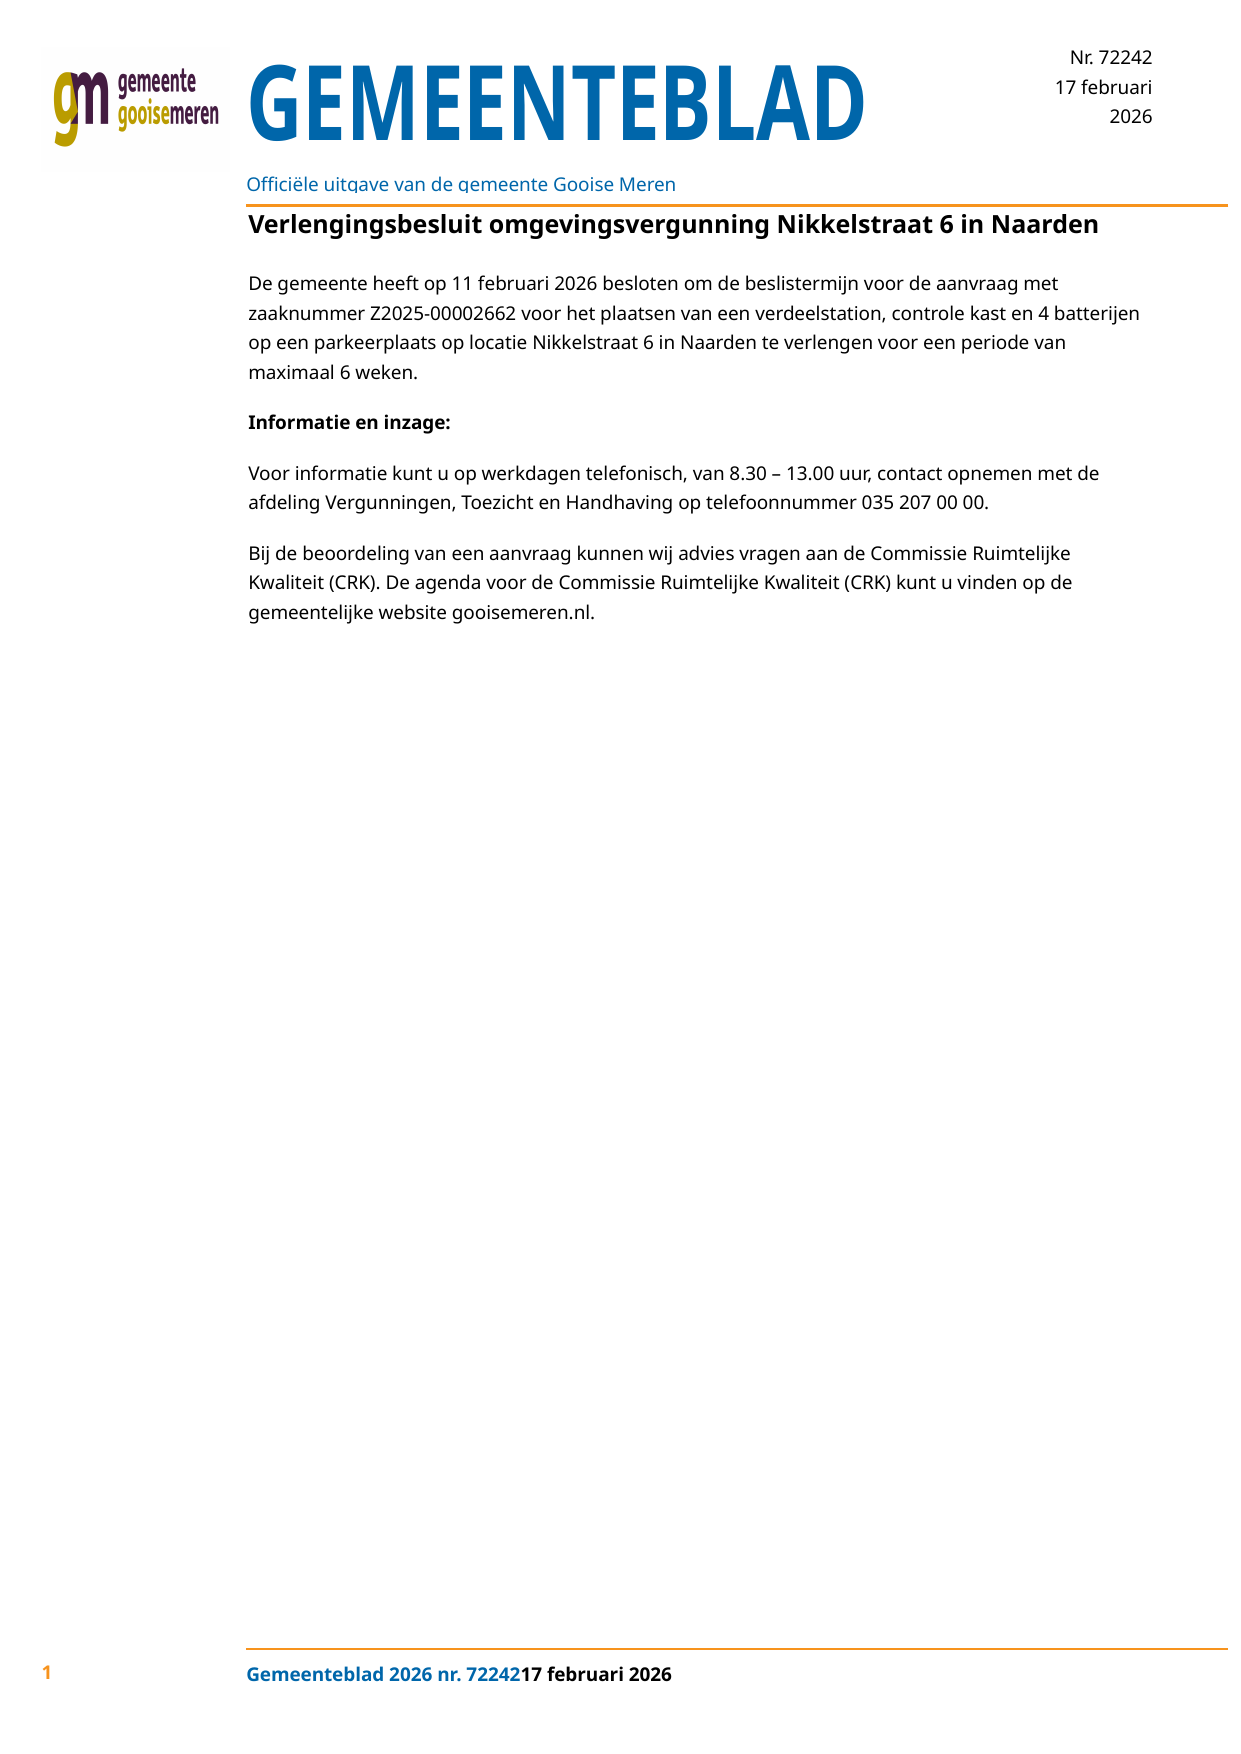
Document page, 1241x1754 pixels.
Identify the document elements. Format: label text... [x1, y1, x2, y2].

text Bij de beoordeling van een aanvraag kunnen wij advies vragen aan de Commissie Ruimtelijke Kwaliteit (CRK). De agenda voor de Commissie Ruimtelijke Kwaliteit (CRK) kunt u vinden op de gemeentelijke website gooisemeren.nl. [248, 540, 1152, 625]
text Voor informatie kunt u op werkdagen telefonisch, van 8.30 – 13.00 uur, contact opnemen met de afdeling Vergunningen, Toezicht en Handhaving op telefoonnummer 035 207 00 00. [248, 460, 1152, 515]
text Verlengingsbesluit omgevingsvergunning Nikkelstraat 6 in Naarden [248, 207, 1152, 241]
text Informatie en inzage: [248, 409, 1152, 435]
picture [41, 47, 231, 172]
text De gemeente heeft op 11 februari 2026 besloten om de beslistermijn voor de aanvraag met zaaknummer Z2025-00002662 voor het plaatsen van een verdeelstation, controle kast en 4 batterijen op een parkeerplaats op locatie Nikkelstraat 6 in Naarden te verlengen voor een periode van maximaal 6 weken. [248, 270, 1152, 385]
